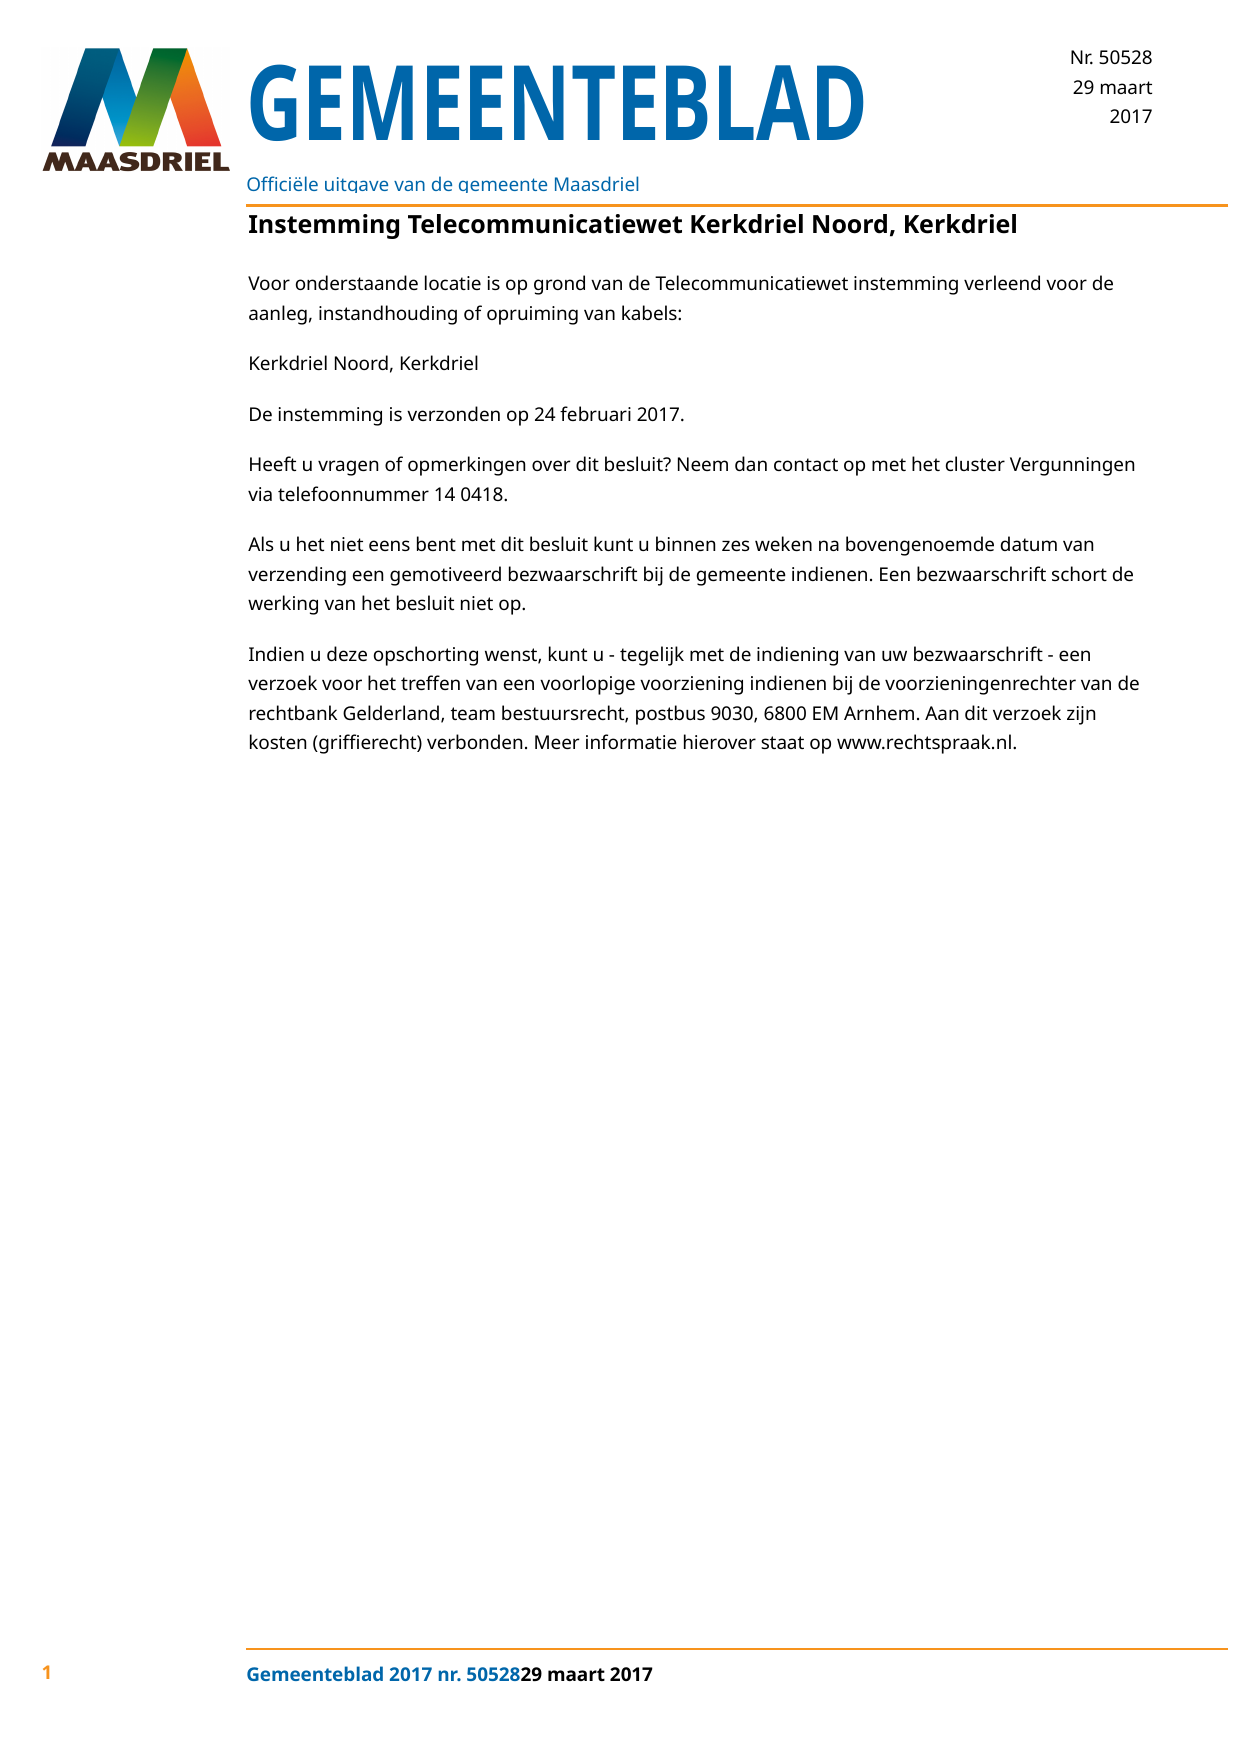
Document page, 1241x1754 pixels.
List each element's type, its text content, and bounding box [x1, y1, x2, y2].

text Indien u deze opschorting wenst, kunt u - tegelijk met de indiening van uw bezwaarschrift - een verzoek voor het treffen van een voorlopige voorziening indienen bij de voorzieningenrechter van de rechtbank Gelderland, team bestuursrecht, postbus 9030, 6800 EM Arnhem. Aan dit verzoek zijn kosten (griffierecht) verbonden. Meer informatie hierover staat op www.rechtspraak.nl. [248, 641, 1152, 755]
text De instemming is verzonden op 24 februari 2017. [248, 401, 1152, 426]
text Instemming Telecommunicatiewet Kerkdriel Noord, Kerkdriel [248, 207, 1152, 241]
text Als u het niet eens bent met dit besluit kunt u binnen zes weken na bovengenoemde datum van verzending een gemotiveerd bezwaarschrift bij de gemeente indienen. Een bezwaarschrift schort de werking van het besluit niet op. [248, 531, 1152, 616]
text Voor onderstaande locatie is op grond van de Telecommunicatiewet instemming verleend voor de aanleg, instandhouding of opruiming van kabels: [248, 270, 1152, 326]
text Heeft u vragen of opmerkingen over dit besluit? Neem dan contact op met het cluster Vergunningen via telefoonnummer 14 0418. [248, 451, 1152, 506]
text Kerkdriel Noord, Kerkdriel [248, 350, 1152, 376]
picture [41, 47, 231, 172]
